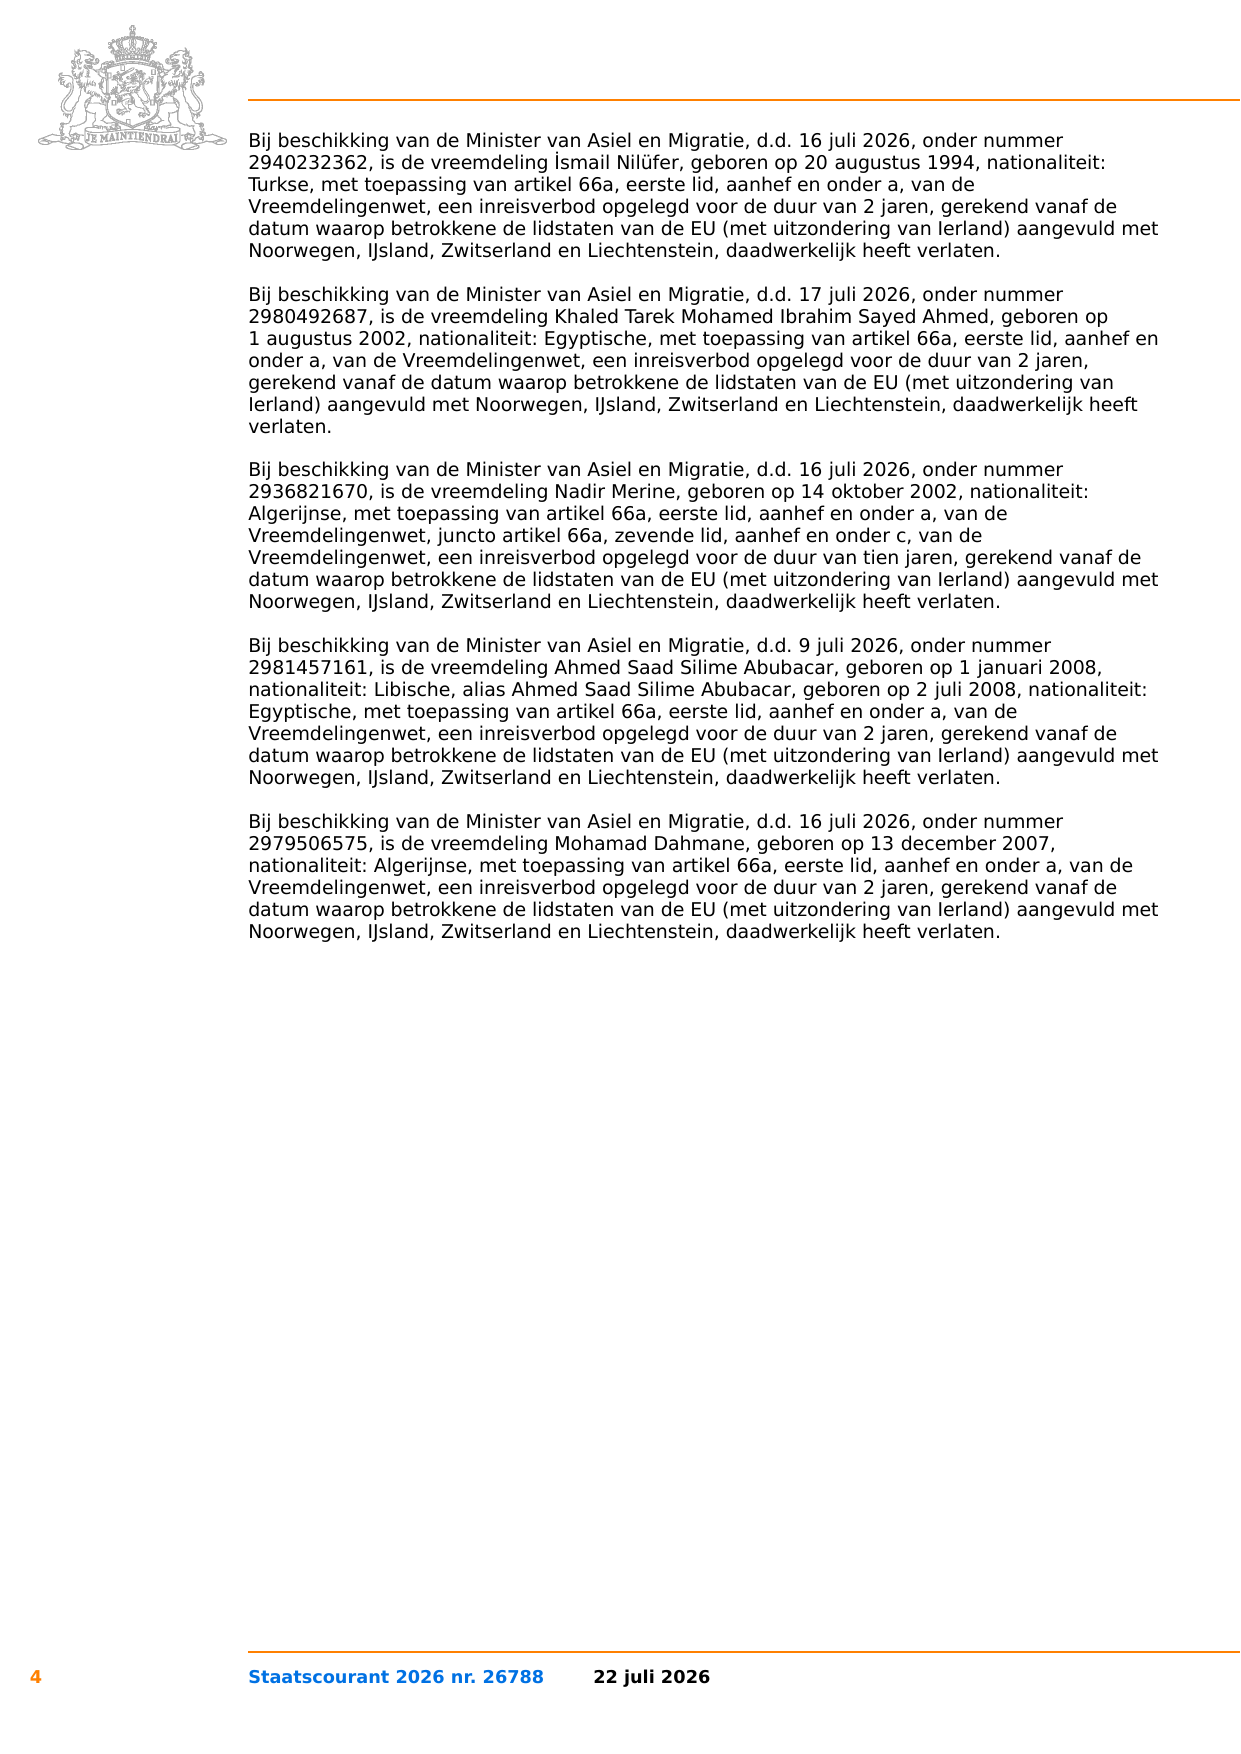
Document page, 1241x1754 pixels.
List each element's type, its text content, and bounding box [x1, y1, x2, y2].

text Bij beschikking van de Minister van Asiel en Migratie, d.d. 16 juli 2026, onder nummer 2936821670, is de vreemdeling Nadir Merine, geboren op 14 oktober 2002, nationaliteit: Algerijnse, met toepassing van artikel 66a, eerste lid, aanhef en onder a, van de Vreemdelingenwet, juncto artikel 66a, zevende lid, aanhef en onder c, van de Vreemdelingenwet, een inreisverbod opgelegd voor de duur van tien jaren, gerekend vanaf de datum waarop betrokkene de lidstaten van de EU (met uitzondering van Ierland) aangevuld met Noorwegen, IJsland, Zwitserland en Liechtenstein, daadwerkelijk heeft verlaten. [248, 459, 1163, 613]
text Bij beschikking van de Minister van Asiel en Migratie, d.d. 9 juli 2026, onder nummer 2981457161, is de vreemdeling Ahmed Saad Silime Abubacar, geboren op 1 januari 2008, nationaliteit: Libische, alias Ahmed Saad Silime Abubacar, geboren op 2 juli 2008, nationaliteit: Egyptische, met toepassing van artikel 66a, eerste lid, aanhef en onder a, van de Vreemdelingenwet, een inreisverbod opgelegd voor de duur van 2 jaren, gerekend vanaf de datum waarop betrokkene de lidstaten van de EU (met uitzondering van Ierland) aangevuld met Noorwegen, IJsland, Zwitserland en Liechtenstein, daadwerkelijk heeft verlaten. [248, 635, 1163, 789]
text Bij beschikking van de Minister van Asiel en Migratie, d.d. 17 juli 2026, onder nummer 2980492687, is de vreemdeling Khaled Tarek Mohamed Ibrahim Sayed Ahmed, geboren op 1 augustus 2002, nationaliteit: Egyptische, met toepassing van artikel 66a, eerste lid, aanhef en onder a, van de Vreemdelingenwet, een inreisverbod opgelegd voor de duur van 2 jaren, gerekend vanaf de datum waarop betrokkene de lidstaten van de EU (met uitzondering van Ierland) aangevuld met Noorwegen, IJsland, Zwitserland en Liechtenstein, daadwerkelijk heeft verlaten. [248, 284, 1163, 437]
picture [38, 25, 227, 150]
text Bij beschikking van de Minister van Asiel en Migratie, d.d. 16 juli 2026, onder nummer 2940232362, is de vreemdeling İsmail Nilüfer, geboren op 20 augustus 1994, nationaliteit: Turkse, met toepassing van artikel 66a, eerste lid, aanhef en onder a, van de Vreemdelingenwet, een inreisverbod opgelegd voor de duur van 2 jaren, gerekend vanaf de datum waarop betrokkene de lidstaten van de EU (met uitzondering van Ierland) aangevuld met Noorwegen, IJsland, Zwitserland en Liechtenstein, daadwerkelijk heeft verlaten. [248, 130, 1163, 262]
text Bij beschikking van de Minister van Asiel en Migratie, d.d. 16 juli 2026, onder nummer 2979506575, is de vreemdeling Mohamad Dahmane, geboren op 13 december 2007, nationaliteit: Algerijnse, met toepassing van artikel 66a, eerste lid, aanhef en onder a, van de Vreemdelingenwet, een inreisverbod opgelegd voor de duur van 2 jaren, gerekend vanaf de datum waarop betrokkene de lidstaten van de EU (met uitzondering van Ierland) aangevuld met Noorwegen, IJsland, Zwitserland en Liechtenstein, daadwerkelijk heeft verlaten. [248, 811, 1163, 943]
